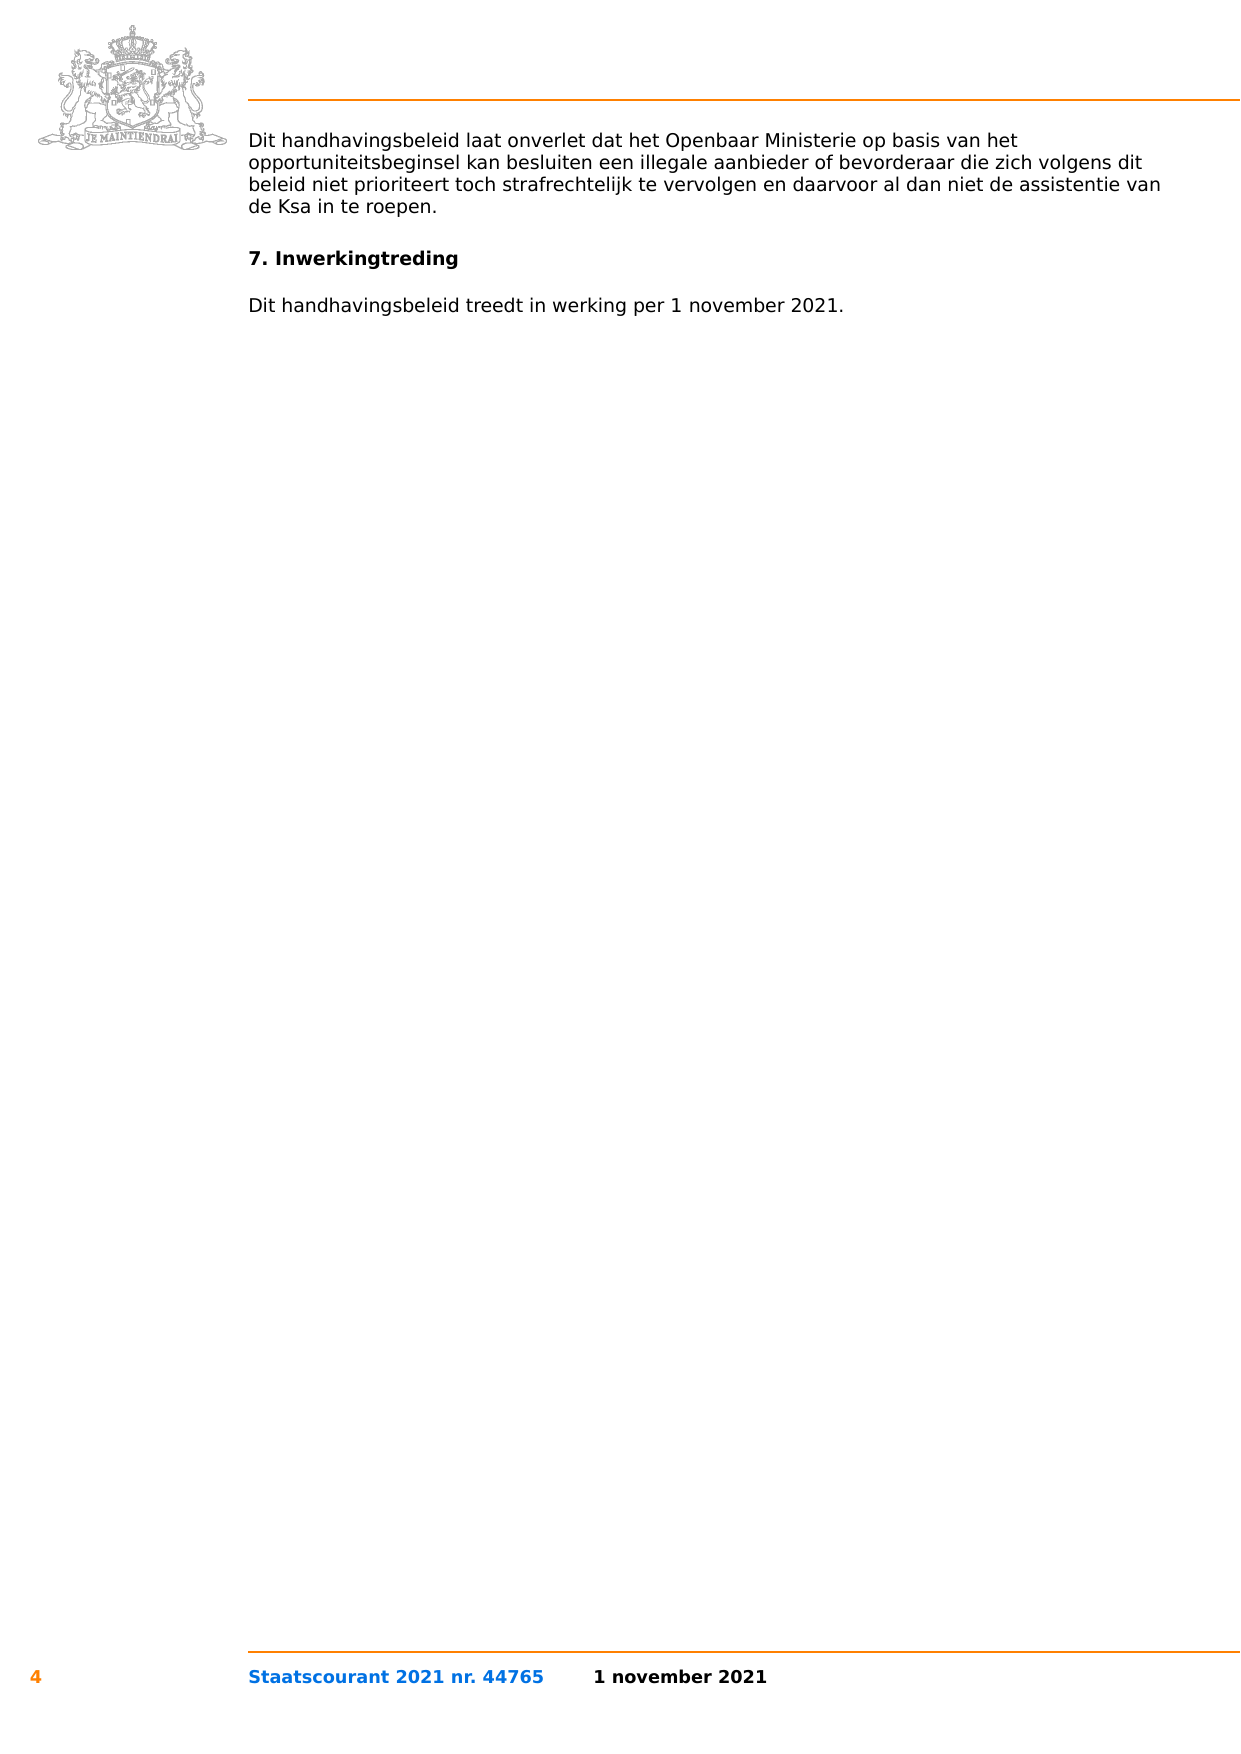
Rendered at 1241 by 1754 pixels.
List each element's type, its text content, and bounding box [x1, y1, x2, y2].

text Dit handhavingsbeleid laat onverlet dat het Openbaar Ministerie op basis van het opportuniteitsbeginsel kan besluiten een illegale aanbieder of bevorderaar die zich volgens dit beleid niet prioriteert toch strafrechtelijk te vervolgen en daarvoor al dan niet de assistentie van de Ksa in te roepen. [248, 130, 1163, 218]
subtitle 7. Inwerkingtreding [248, 248, 1163, 270]
picture [38, 25, 227, 150]
text Dit handhavingsbeleid treedt in werking per 1 november 2021. [248, 295, 1163, 317]
